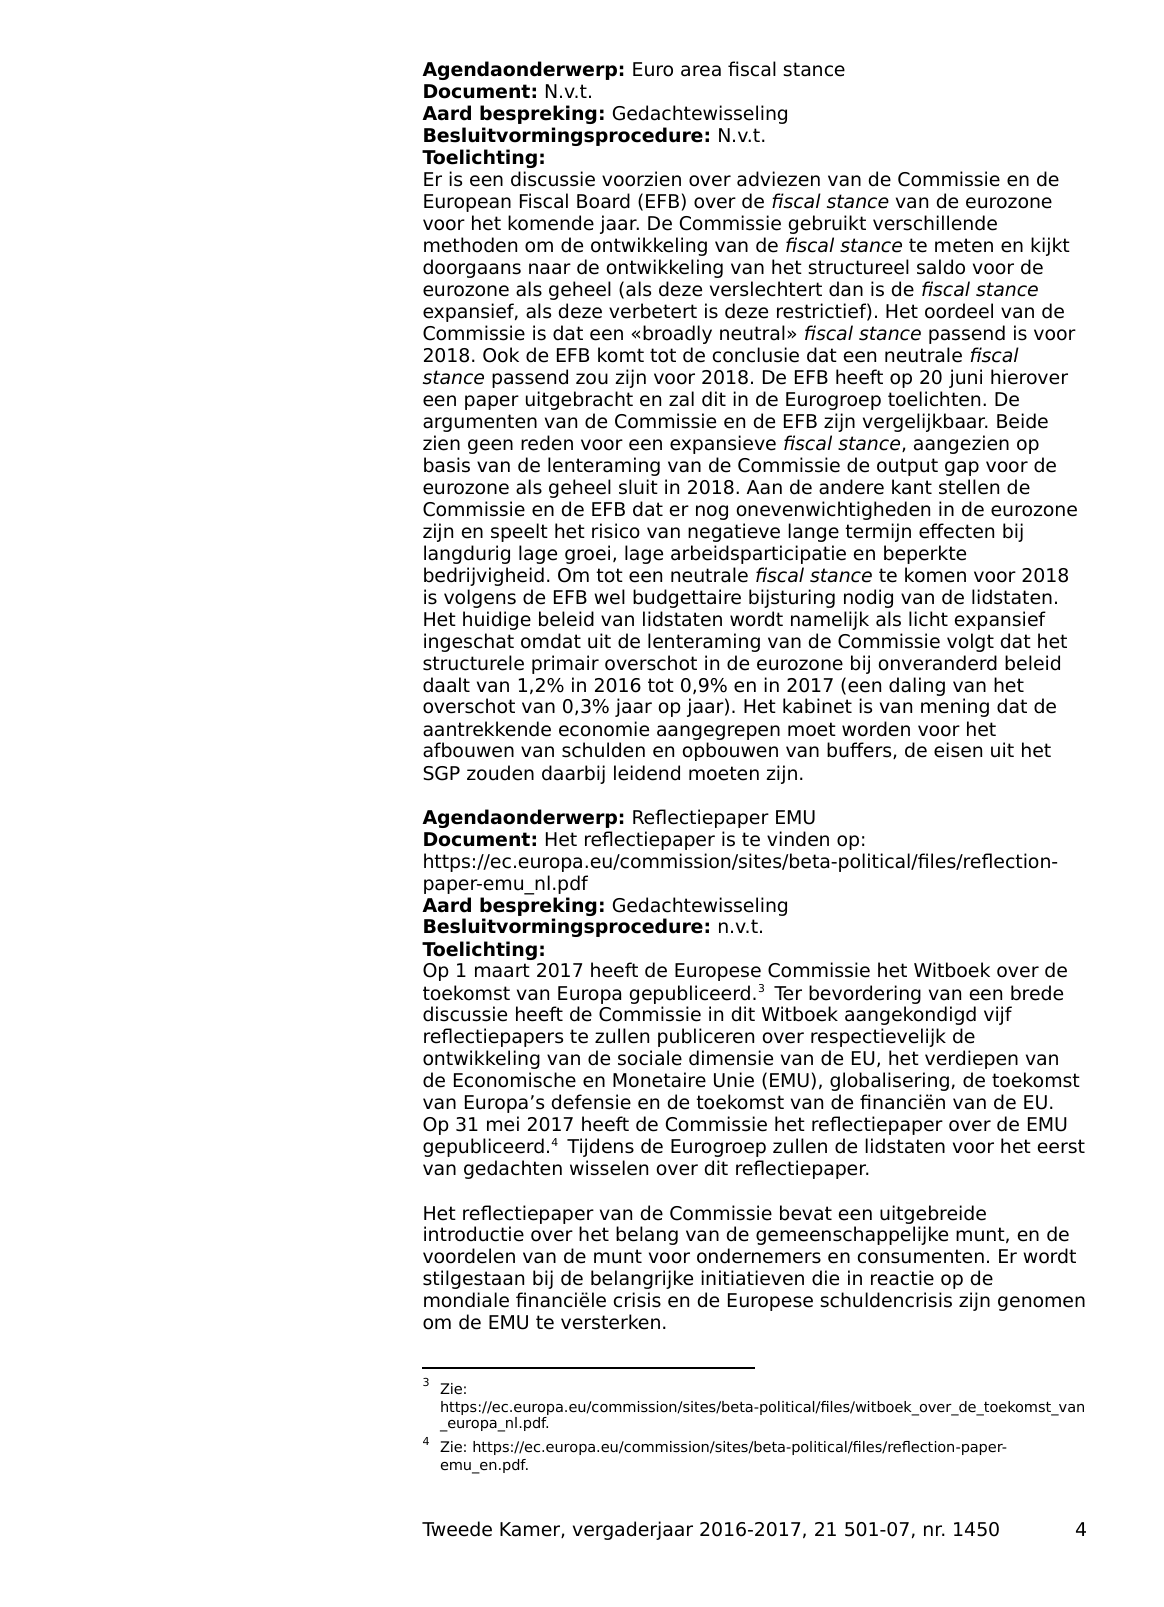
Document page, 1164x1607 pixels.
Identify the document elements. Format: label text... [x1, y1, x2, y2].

text Zie: https://ec.europa.eu/commission/sites/beta-political/files/reflection-paper-emu_en.pdf. [422, 1435, 1087, 1474]
text Document: Het reflectiepaper is te vinden op: https://ec.europa.eu/commission/sites/beta-political/files/reflection-paper-emu_nl.pdf [422, 828, 1087, 894]
text Besluitvormingsprocedure: n.v.t. [422, 916, 1087, 938]
text Toelichting: [422, 938, 1087, 960]
text Er is een discussie voorzien over adviezen van de Commissie en de European Fiscal Board (EFB) over de fiscal stance van de eurozone voor het komende jaar. De Commissie gebruikt verschillende methoden om de ontwikkeling van de fiscal stance te meten en kijkt doorgaans naar de ontwikkeling van het structureel saldo voor de eurozone als geheel (als deze verslechtert dan is de fiscal stance expansief, als deze verbetert is deze restrictief). Het oordeel van de Commissie is dat een «broadly neutral» fiscal stance passend is voor 2018. Ook de EFB komt tot de conclusie dat een neutrale fiscal stance passend zou zijn voor 2018. De EFB heeft op 20 juni hierover een paper uitgebracht en zal dit in de Eurogroep toelichten. De argumenten van de Commissie en de EFB zijn vergelijkbaar. Beide zien geen reden voor een expansieve fiscal stance, aangezien op basis van de lenteraming van de Commissie de output gap voor de eurozone als geheel sluit in 2018. Aan de andere kant stellen de Commissie en de EFB dat er nog onevenwichtigheden in de eurozone zijn en speelt het risico van negatieve lange termijn effecten bij langdurig lage groei, lage arbeidsparticipatie en beperkte bedrijvigheid. Om tot een neutrale fiscal stance te komen voor 2018 is volgens de EFB wel budgettaire bijsturing nodig van de lidstaten. Het huidige beleid van lidstaten wordt namelijk als licht expansief ingeschat omdat uit de lenteraming van de Commissie volgt dat het structurele primair overschot in de eurozone bij onveranderd beleid daalt van 1,2% in 2016 tot 0,9% en in 2017 (een daling van het overschot van 0,3% jaar op jaar). Het kabinet is van mening dat de aantrekkende economie aangegrepen moet worden voor het afbouwen van schulden en opbouwen van buffers, de eisen uit het SGP zouden daarbij leidend moeten zijn. [422, 169, 1087, 784]
text Het reflectiepaper van de Commissie bevat een uitgebreide introductie over het belang van de gemeenschappelijke munt, en de voordelen van de munt voor ondernemers en consumenten. Er wordt stilgestaan bij de belangrijke initiatieven die in reactie op de mondiale financiële crisis en de Europese schuldencrisis zijn genomen om de EMU te versterken. [422, 1202, 1087, 1334]
text Toelichting: [422, 147, 1087, 169]
text Agendaonderwerp: Reflectiepaper EMU [422, 807, 1087, 828]
text Zie: https://ec.europa.eu/commission/sites/beta-political/files/witboek_over_de_toekomst_van_europa_nl.pdf. [422, 1377, 1087, 1432]
text Besluitvormingsprocedure: N.v.t. [422, 125, 1087, 147]
text Document: N.v.t. [422, 81, 1087, 103]
text Agendaonderwerp: Euro area fiscal stance [422, 59, 1087, 81]
text Op 1 maart 2017 heeft de Europese Commissie het Witboek over de toekomst van Europa gepubliceerd. Ter bevordering van een brede discussie heeft de Commissie in dit Witboek aangekondigd vijf reflectiepapers te zullen publiceren over respectievelijk de ontwikkeling van de sociale dimensie van de EU, het verdiepen van de Economische en Monetaire Unie (EMU), globalisering, de toekomst van Europa’s defensie en de toekomst van de financiën van de EU. Op 31 mei 2017 heeft de Commissie het reflectiepaper over de EMU gepubliceerd. Tijdens de Eurogroep zullen de lidstaten voor het eerst van gedachten wisselen over dit reflectiepaper. [422, 960, 1087, 1180]
text Aard bespreking: Gedachtewisseling [422, 103, 1087, 125]
text Aard bespreking: Gedachtewisseling [422, 894, 1087, 916]
